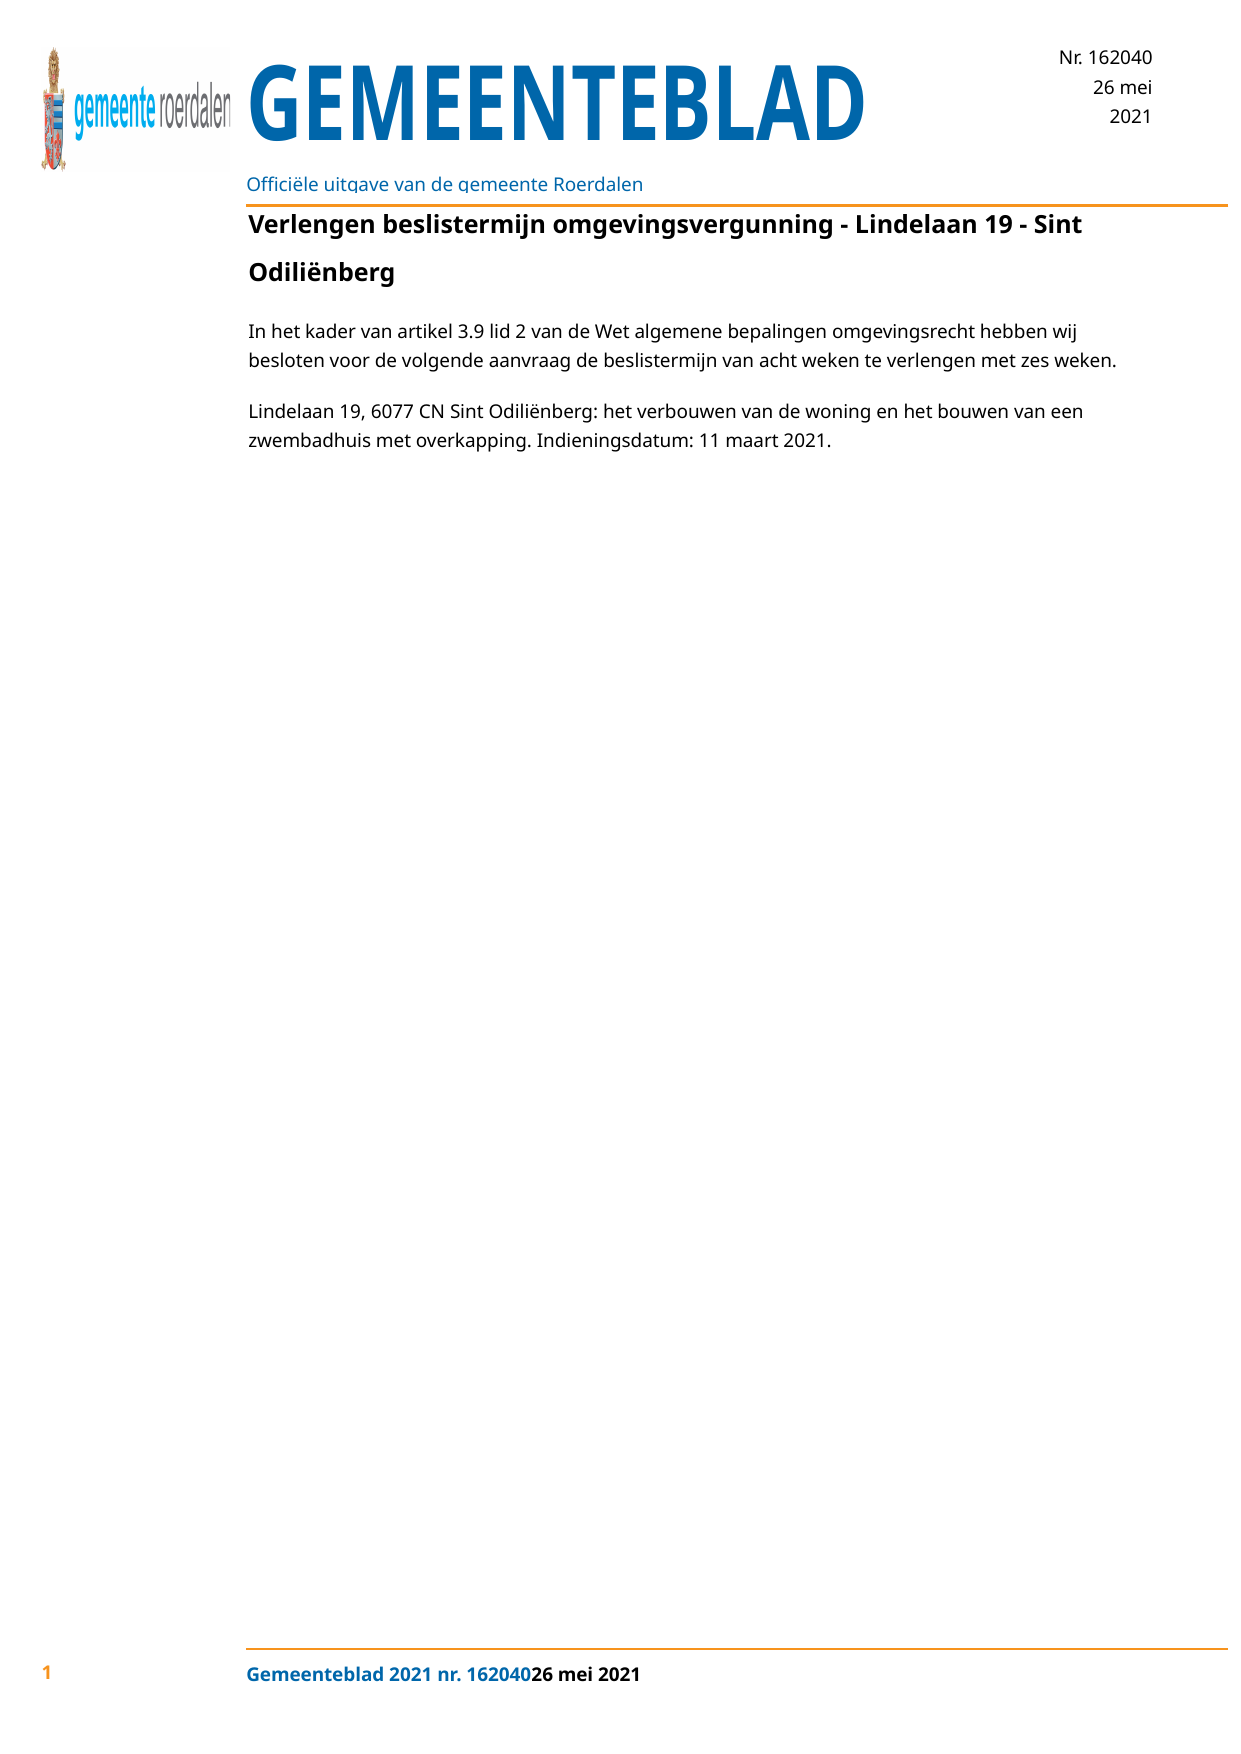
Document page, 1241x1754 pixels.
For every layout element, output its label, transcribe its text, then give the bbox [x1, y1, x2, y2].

text Verlengen beslistermijn omgevingsvergunning - Lindelaan 19 - Sint Odiliënberg [248, 207, 1152, 288]
text In het kader van artikel 3.9 lid 2 van de Wet algemene bepalingen omgevingsrecht hebben wij besloten voor de volgende aanvraag de beslistermijn van acht weken te verlengen met zes weken. [248, 318, 1152, 373]
text Lindelaan 19, 6077 CN Sint Odiliënberg: het verbouwen van de woning en het bouwen van een zwembadhuis met overkapping. Indieningsdatum: 11 maart 2021. [248, 398, 1152, 453]
picture [41, 47, 231, 172]
